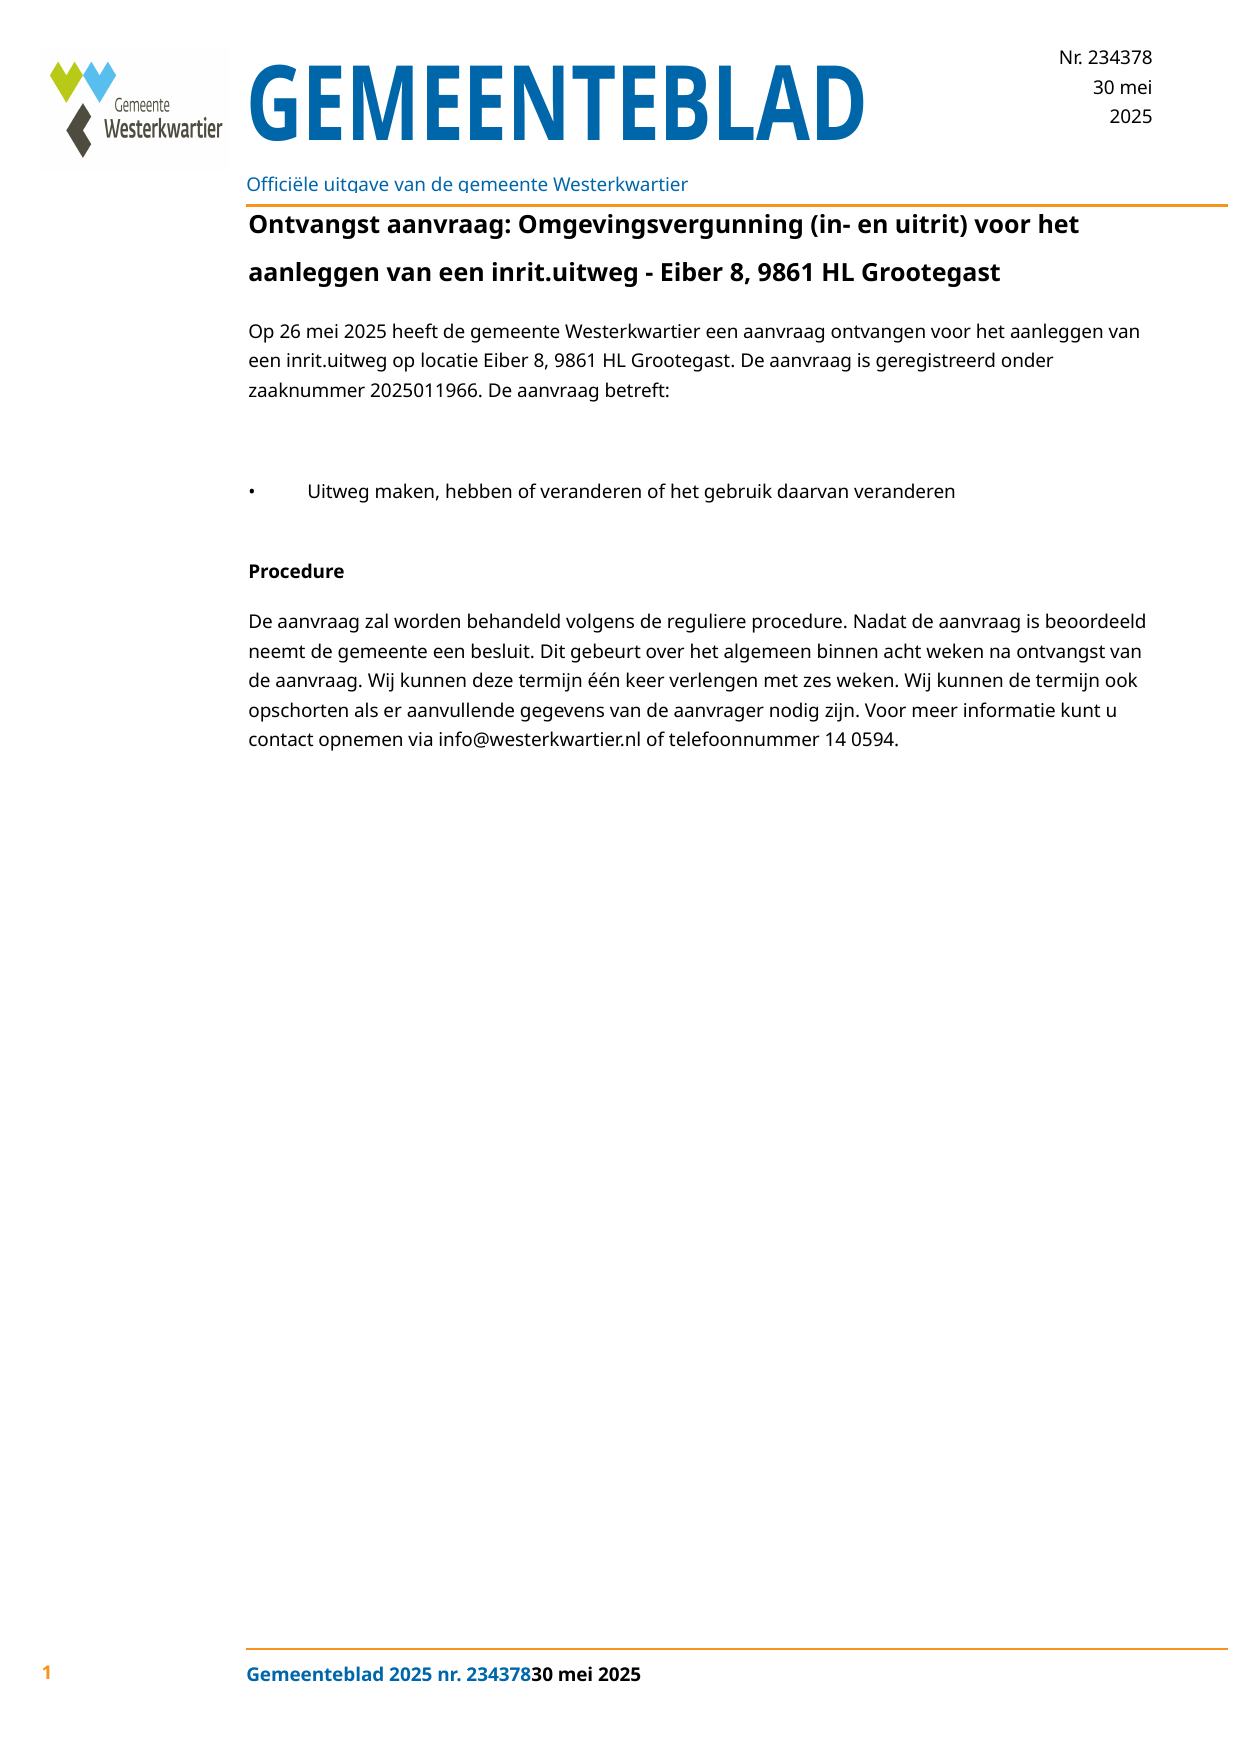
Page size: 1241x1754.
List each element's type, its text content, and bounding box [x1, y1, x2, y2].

text Ontvangst aanvraag: Omgevingsvergunning (in- en uitrit) voor het aanleggen van een inrit.uitweg - Eiber 8, 9861 HL Grootegast [248, 207, 1152, 288]
picture [41, 47, 231, 172]
list Uitweg maken, hebben of veranderen of het gebruik daarvan veranderen [248, 478, 1152, 504]
text Procedure [248, 558, 1152, 584]
text Op 26 mei 2025 heeft de gemeente Westerkwartier een aanvraag ontvangen voor het aanleggen van een inrit.uitweg op locatie Eiber 8, 9861 HL Grootegast. De aanvraag is geregistreerd onder zaaknummer 2025011966. De aanvraag betreft: [248, 318, 1152, 403]
text De aanvraag zal worden behandeld volgens de reguliere procedure. Nadat de aanvraag is beoordeeld neemt de gemeente een besluit. Dit gebeurt over het algemeen binnen acht weken na ontvangst van de aanvraag. Wij kunnen deze termijn één keer verlengen met zes weken. Wij kunnen de termijn ook opschorten als er aanvullende gegevens van de aanvrager nodig zijn. Voor meer informatie kunt u contact opnemen via info@westerkwartier.nl of telefoonnummer 14 0594. [248, 608, 1152, 752]
